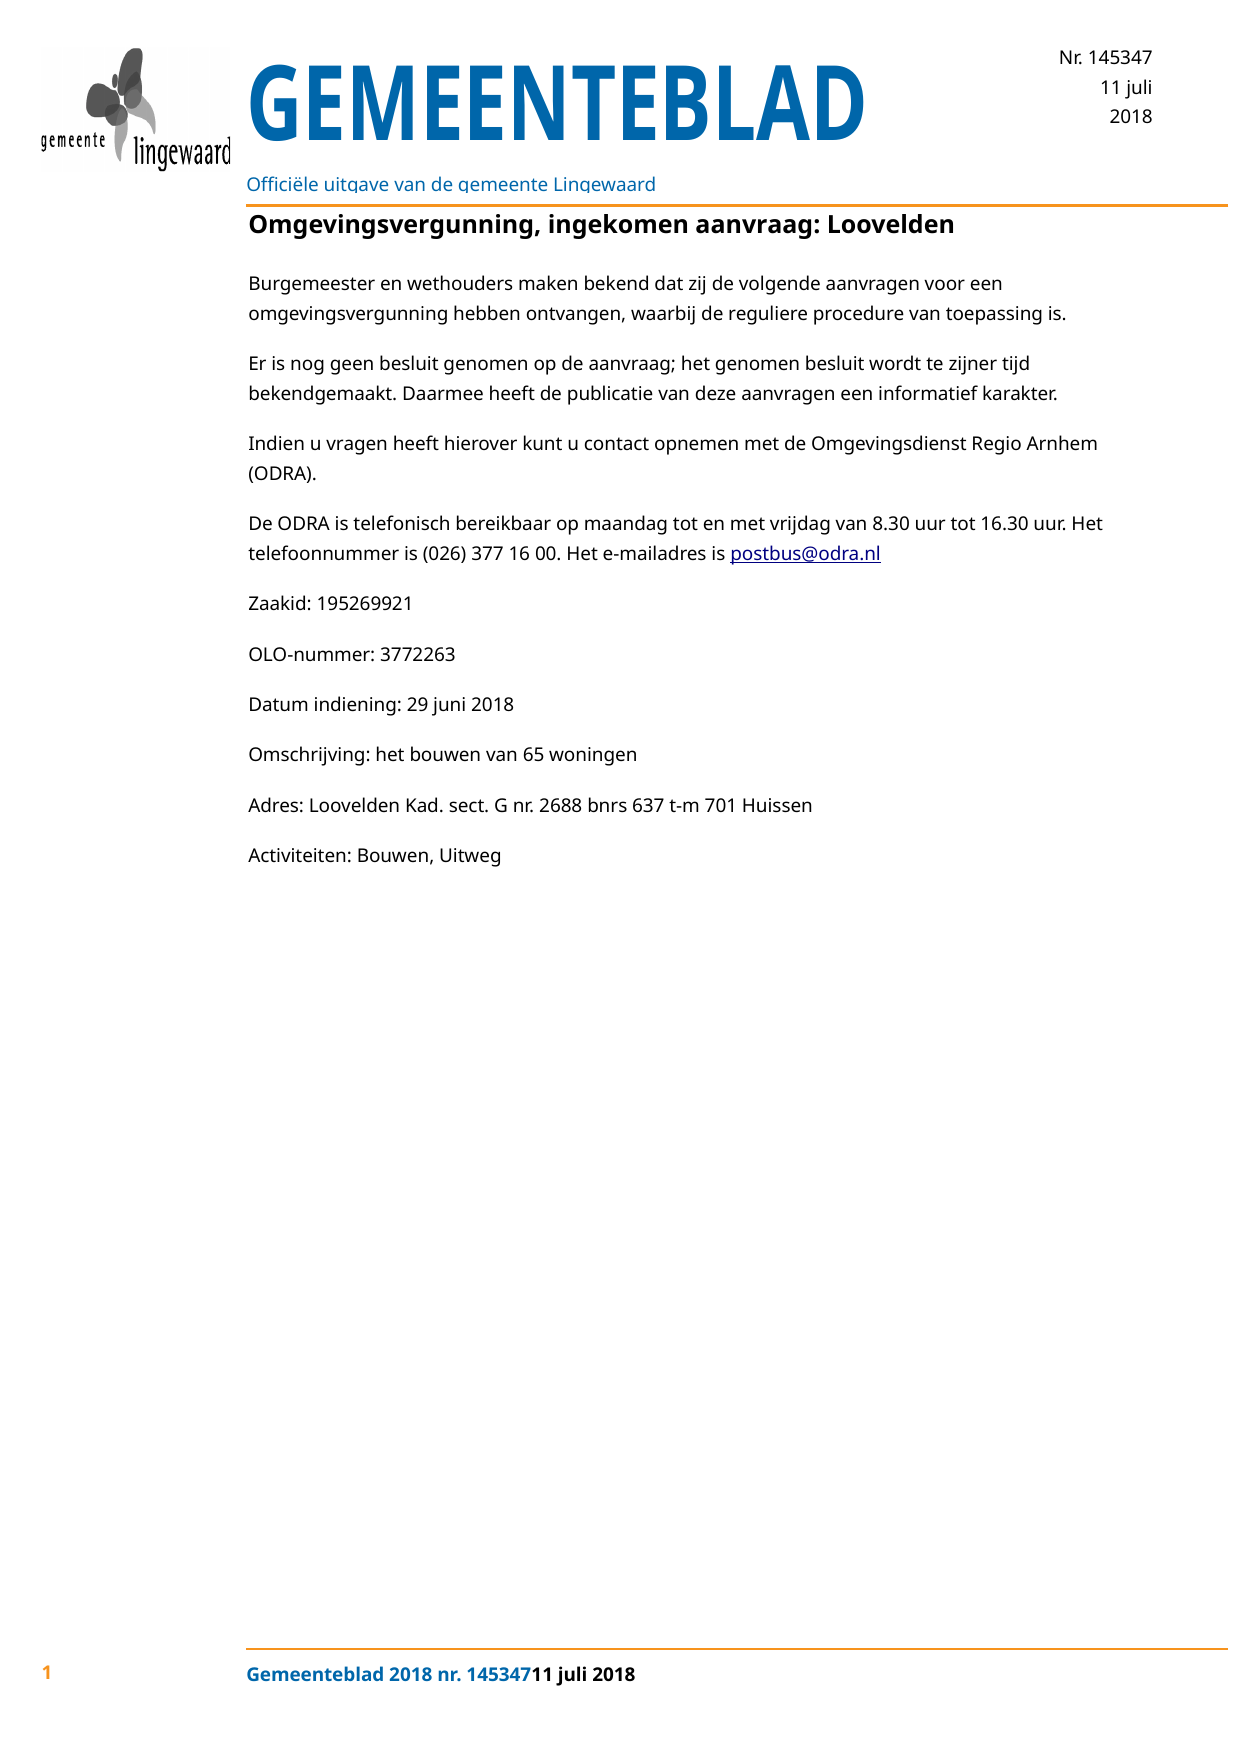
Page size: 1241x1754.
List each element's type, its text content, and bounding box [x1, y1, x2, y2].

text Zaakid: 195269921 [248, 590, 1152, 616]
text OLO-nummer: 3772263 [248, 641, 1152, 666]
text Omschrijving: het bouwen van 65 woningen [248, 742, 1152, 767]
text De ODRA is telefonisch bereikbaar op maandag tot en met vrijdag van 8.30 uur tot 16.30 uur. Het telefoonnummer is (026) 377 16 00. Het e-mailadres is postbus@odra.nl [248, 510, 1152, 566]
text Burgemeester en wethouders maken bekend dat zij de volgende aanvragen voor een omgevingsvergunning hebben ontvangen, waarbij de reguliere procedure van toepassing is. [248, 270, 1152, 326]
text Activiteiten: Bouwen, Uitweg [248, 842, 1152, 868]
text Er is nog geen besluit genomen op de aanvraag; het genomen besluit wordt te zijner tijd bekendgemaakt. Daarmee heeft de publicatie van deze aanvragen een informatief karakter. [248, 350, 1152, 406]
text Adres: Loovelden Kad. sect. G nr. 2688 bnrs 637 t-m 701 Huissen [248, 792, 1152, 818]
text Indien u vragen heeft hierover kunt u contact opnemen met de Omgevingsdienst Regio Arnhem (ODRA). [248, 430, 1152, 486]
text Datum indiening: 29 juni 2018 [248, 691, 1152, 717]
picture [41, 47, 231, 172]
text Omgevingsvergunning, ingekomen aanvraag: Loovelden [248, 207, 1152, 241]
